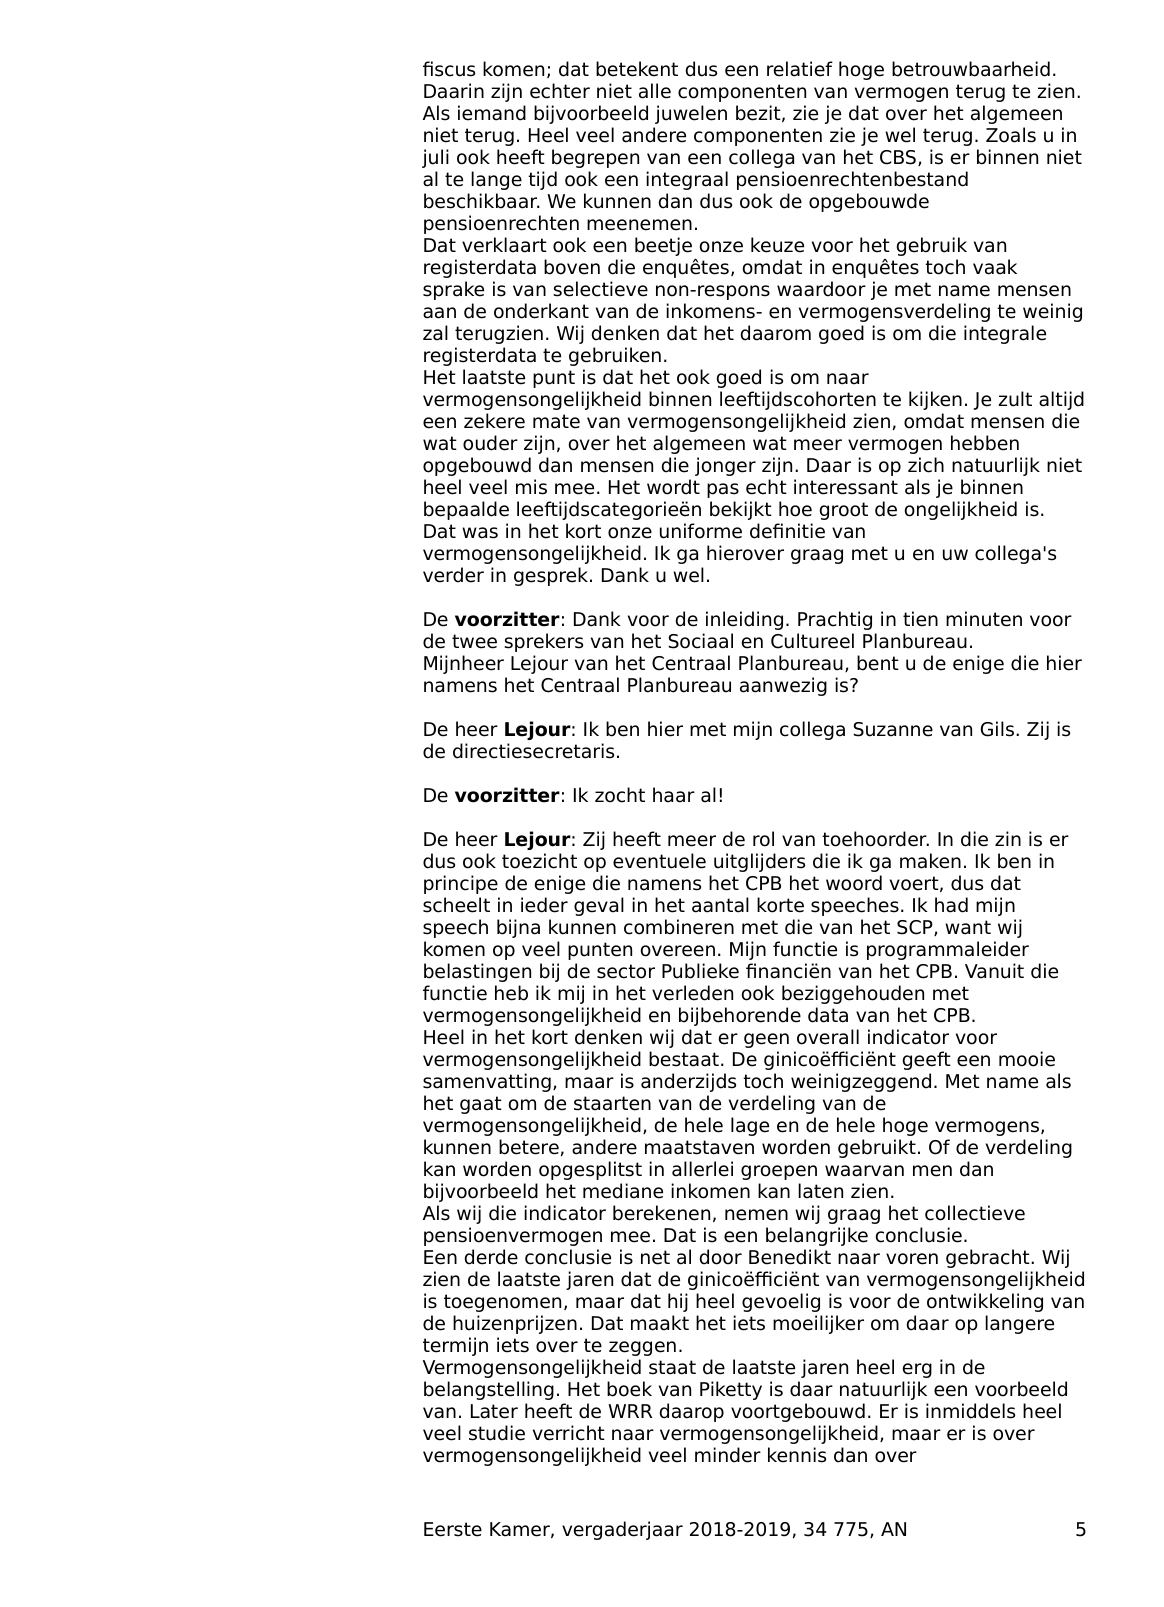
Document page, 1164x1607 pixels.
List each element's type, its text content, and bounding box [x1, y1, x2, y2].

text Mijnheer Lejour van het Centraal Planbureau, bent u de enige die hier namens het Centraal Planbureau aanwezig is? [422, 653, 1087, 697]
text Een derde conclusie is net al door Benedikt naar voren gebracht. Wij zien de laatste jaren dat de ginicoëfficiënt van vermogensongelijkheid is toegenomen, maar dat hij heel gevoelig is voor de ontwikkeling van de huizenprijzen. Dat maakt het iets moeilijker om daar op langere termijn iets over te zeggen. [422, 1247, 1087, 1357]
text Dat was in het kort onze uniforme definitie van vermogensongelijkheid. Ik ga hierover graag met u en uw collega's verder in gesprek. Dank u wel. [422, 521, 1087, 587]
text fiscus komen; dat betekent dus een relatief hoge betrouwbaarheid. Daarin zijn echter niet alle componenten van vermogen terug te zien. Als iemand bijvoorbeeld juwelen bezit, zie je dat over het algemeen niet terug. Heel veel andere componenten zie je wel terug. Zoals u in juli ook heeft begrepen van een collega van het CBS, is er binnen niet al te lange tijd ook een integraal pensioenrechtenbestand beschikbaar. We kunnen dan dus ook de opgebouwde pensioenrechten meenemen. [422, 59, 1087, 235]
text Het laatste punt is dat het ook goed is om naar vermogensongelijkheid binnen leeftijdscohorten te kijken. Je zult altijd een zekere mate van vermogensongelijkheid zien, omdat mensen die wat ouder zijn, over het algemeen wat meer vermogen hebben opgebouwd dan mensen die jonger zijn. Daar is op zich natuurlijk niet heel veel mis mee. Het wordt pas echt interessant als je binnen bepaalde leeftijdscategorieën bekijkt hoe groot de ongelijkheid is. [422, 367, 1087, 521]
text De voorzitter: Ik zocht haar al! [422, 785, 1087, 807]
text De heer Lejour: Zij heeft meer de rol van toehoorder. In die zin is er dus ook toezicht op eventuele uitglijders die ik ga maken. Ik ben in principe de enige die namens het CPB het woord voert, dus dat scheelt in ieder geval in het aantal korte speeches. Ik had mijn speech bijna kunnen combineren met die van het SCP, want wij komen op veel punten overeen. Mijn functie is programmaleider belastingen bij de sector Publieke financiën van het CPB. Vanuit die functie heb ik mij in het verleden ook beziggehouden met vermogensongelijkheid en bijbehorende data van het CPB. [422, 829, 1087, 1027]
text Vermogensongelijkheid staat de laatste jaren heel erg in de belangstelling. Het boek van Piketty is daar natuurlijk een voorbeeld van. Later heeft de WRR daarop voortgebouwd. Er is inmiddels heel veel studie verricht naar vermogensongelijkheid, maar er is over vermogensongelijkheid veel minder kennis dan over [422, 1357, 1087, 1467]
text De voorzitter: Dank voor de inleiding. Prachtig in tien minuten voor de twee sprekers van het Sociaal en Cultureel Planbureau. [422, 609, 1087, 653]
text De heer Lejour: Ik ben hier met mijn collega Suzanne van Gils. Zij is de directiesecretaris. [422, 719, 1087, 763]
text Als wij die indicator berekenen, nemen wij graag het collectieve pensioenvermogen mee. Dat is een belangrijke conclusie. [422, 1203, 1087, 1247]
text Heel in het kort denken wij dat er geen overall indicator voor vermogensongelijkheid bestaat. De ginicoëfficiënt geeft een mooie samenvatting, maar is anderzijds toch weinigzeggend. Met name als het gaat om de staarten van de verdeling van de vermogensongelijkheid, de hele lage en de hele hoge vermogens, kunnen betere, andere maatstaven worden gebruikt. Of de verdeling kan worden opgesplitst in allerlei groepen waarvan men dan bijvoorbeeld het mediane inkomen kan laten zien. [422, 1027, 1087, 1203]
text Dat verklaart ook een beetje onze keuze voor het gebruik van registerdata boven die enquêtes, omdat in enquêtes toch vaak sprake is van selectieve non-respons waardoor je met name mensen aan de onderkant van de inkomens- en vermogensverdeling te weinig zal terugzien. Wij denken dat het daarom goed is om die integrale registerdata te gebruiken. [422, 235, 1087, 367]
